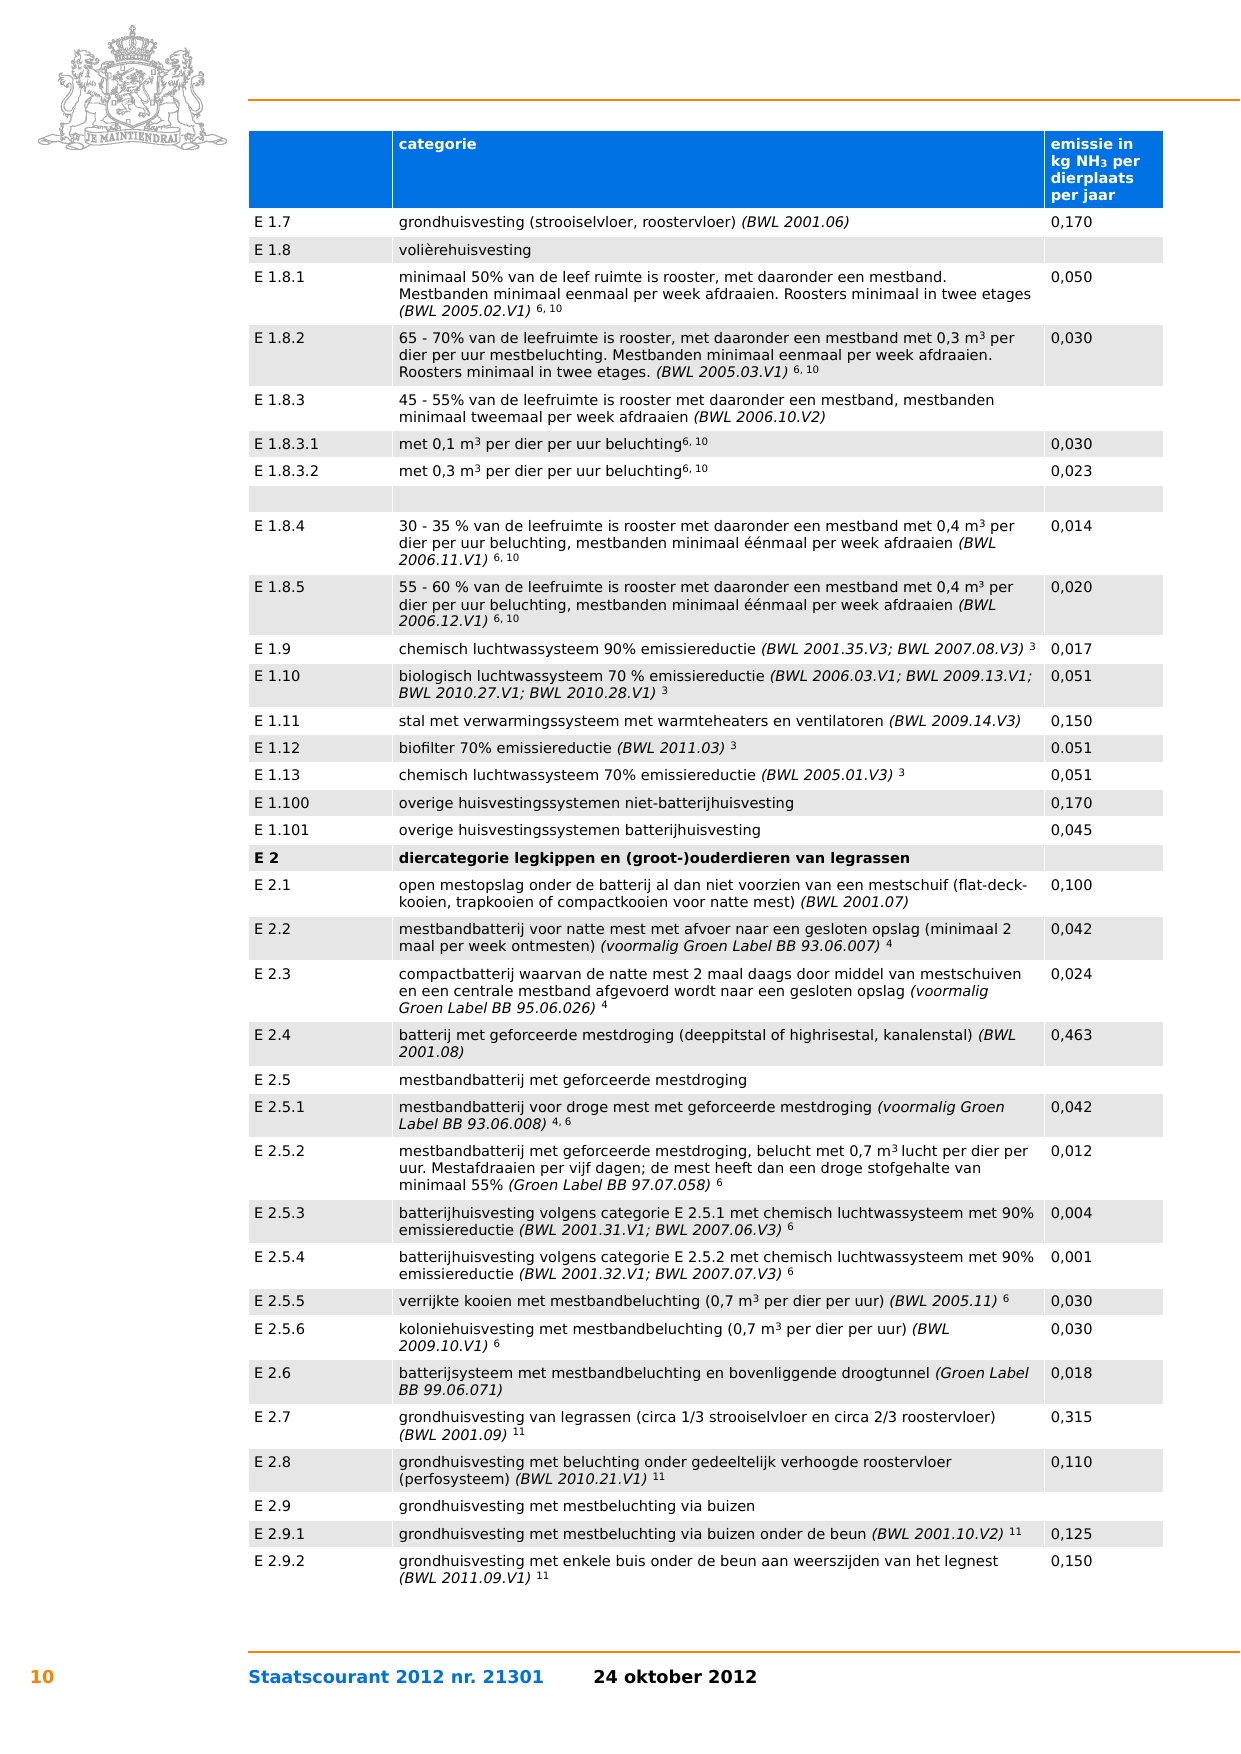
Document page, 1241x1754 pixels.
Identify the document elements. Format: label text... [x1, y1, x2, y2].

table_cell E 2.7 [249, 1405, 392, 1448]
table_cell 0,023 [1045, 459, 1163, 485]
table_cell koloniehuisvesting met mestbandbeluchting (0,7 m3 per dier per uur) (BWL 2009.10.V1) 6 [393, 1316, 1044, 1359]
table_cell 0,042 [1045, 917, 1163, 960]
table_cell 0,012 [1045, 1139, 1163, 1199]
table_cell E 2.5.5 [249, 1289, 392, 1315]
table_cell 65 - 70% van de leefruimte is rooster, met daaronder een mestband met 0,3 m3 per dier per uur mestbeluchting. Mestbanden minimaal eenmaal per week afdraaien. Roosters minimaal in twee etages. (BWL 2005.03.V1) 6, 10 [393, 325, 1044, 386]
table_cell mestbandbatterij voor natte mest met afvoer naar een gesloten opslag (minimaal 2 maal per week ontmesten) (voormalig Groen Label BB 93.06.007) 4 [393, 917, 1044, 960]
table_cell [249, 486, 392, 512]
table_cell overige huisvestingssystemen batterijhuisvesting [393, 818, 1044, 844]
table_cell [1045, 486, 1163, 512]
table_cell E 1.9 [249, 636, 392, 662]
table_cell open mestopslag onder de batterij al dan niet voorzien van een mestschuif (flat-deck-kooien, trapkooien of compactkooien voor natte mest) (BWL 2001.07) [393, 872, 1044, 916]
table_cell E 2.8 [249, 1449, 392, 1492]
table_cell E 2.1 [249, 872, 392, 916]
table_cell 0,018 [1045, 1360, 1163, 1404]
table_cell batterijsysteem met mestbandbeluchting en bovenliggende droogtunnel (Groen Label BB 99.06.071) [393, 1360, 1044, 1404]
table_cell 0,170 [1045, 209, 1163, 236]
table_cell biologisch luchtwassysteem 70 % emissiereductie (BWL 2006.03.V1; BWL 2009.13.V1; BWL 2010.27.V1; BWL 2010.28.V1) 3 [393, 664, 1044, 707]
table_cell 0,042 [1045, 1094, 1163, 1137]
table_cell 0,051 [1045, 664, 1163, 707]
table_cell 0,045 [1045, 818, 1163, 844]
table_cell E 1.8.3.2 [249, 459, 392, 485]
table_cell [393, 486, 1044, 512]
table_cell 0,030 [1045, 325, 1163, 386]
table_cell 0,020 [1045, 575, 1163, 635]
table_cell E 2.9.2 [249, 1548, 392, 1592]
table_cell E 2.2 [249, 917, 392, 960]
table_cell E 2.5.2 [249, 1139, 392, 1199]
table_cell E 2.6 [249, 1360, 392, 1404]
table_cell mestbandbatterij met geforceerde mestdroging, belucht met 0,7 m3 lucht per dier per uur. Mestafdraaien per vijf dagen; de mest heeft dan een droge stofgehalte van minimaal 55% (Groen Label BB 97.07.058) 6 [393, 1139, 1044, 1199]
table_cell E 2.9.1 [249, 1521, 392, 1547]
table_cell met 0,3 m3 per dier per uur beluchting6, 10 [393, 459, 1044, 485]
table_cell [1045, 1067, 1163, 1093]
table_cell grondhuisvesting met mestbeluchting via buizen [393, 1494, 1044, 1520]
table_header [249, 131, 392, 208]
table_cell grondhuisvesting met mestbeluchting via buizen onder de beun (BWL 2001.10.V2) 11 [393, 1521, 1044, 1547]
table_cell E 2.5.1 [249, 1094, 392, 1137]
table_cell grondhuisvesting van legrassen (circa 1/3 strooiselvloer en circa 2/3 roostervloer) (BWL 2001.09) 11 [393, 1405, 1044, 1448]
table_cell 0,170 [1045, 790, 1163, 816]
table_cell E 2.5.6 [249, 1316, 392, 1359]
table_cell [1045, 237, 1163, 263]
table_cell 55 - 60 % van de leefruimte is rooster met daaronder een mestband met 0,4 m³ per dier per uur beluchting, mestbanden minimaal éénmaal per week afdraaien (BWL 2006.12.V1) 6, 10 [393, 575, 1044, 635]
table_cell [1045, 387, 1163, 430]
table_cell diercategorie legkippen en (groot-)ouderdieren van legrassen [393, 845, 1044, 871]
table_cell E 1.11 [249, 708, 392, 734]
table_cell E 1.8.5 [249, 575, 392, 635]
table_cell 0,110 [1045, 1449, 1163, 1492]
table_cell overige huisvestingssystemen niet-batterijhuisvesting [393, 790, 1044, 816]
table_cell E 1.101 [249, 818, 392, 844]
table_cell E 1.8.2 [249, 325, 392, 386]
table_cell 0,030 [1045, 1289, 1163, 1315]
table_cell E 1.10 [249, 664, 392, 707]
table_cell 0,125 [1045, 1521, 1163, 1547]
table_cell E 1.8.4 [249, 513, 392, 574]
table_cell E 2.5.4 [249, 1244, 392, 1287]
table_cell E 1.7 [249, 209, 392, 236]
table_cell mestbandbatterij met geforceerde mestdroging [393, 1067, 1044, 1093]
table_cell E 1.13 [249, 763, 392, 789]
table_cell E 2 [249, 845, 392, 871]
table_cell 0,004 [1045, 1200, 1163, 1243]
table_cell 0,050 [1045, 264, 1163, 324]
table_cell 0,017 [1045, 636, 1163, 662]
table_cell biofilter 70% emissiereductie (BWL 2011.03) 3 [393, 735, 1044, 762]
table_cell 0,014 [1045, 513, 1163, 574]
table_cell 0,051 [1045, 763, 1163, 789]
table_cell 0,463 [1045, 1022, 1163, 1066]
table_cell chemisch luchtwassysteem 70% emissiereductie (BWL 2005.01.V3) 3 [393, 763, 1044, 789]
table_cell E 1.8.3 [249, 387, 392, 430]
table_cell stal met verwarmingssysteem met warmteheaters en ventilatoren (BWL 2009.14.V3) [393, 708, 1044, 734]
table_cell 0,024 [1045, 961, 1163, 1021]
picture [38, 25, 227, 150]
table_header emissie in kg NH3 per dierplaats per jaar [1045, 131, 1163, 208]
table_cell volièrehuisvesting [393, 237, 1044, 263]
table_cell E 1.100 [249, 790, 392, 816]
table_cell E 2.5 [249, 1067, 392, 1093]
table_cell E 2.3 [249, 961, 392, 1021]
table_cell E 2.5.3 [249, 1200, 392, 1243]
table_header categorie [393, 131, 1044, 208]
table_cell 0,001 [1045, 1244, 1163, 1287]
table_cell minimaal 50% van de leef ruimte is rooster, met daaronder een mestband. Mestbanden minimaal eenmaal per week afdraaien. Roosters minimaal in twee etages (BWL 2005.02.V1) 6, 10 [393, 264, 1044, 324]
table_cell met 0,1 m3 per dier per uur beluchting6, 10 [393, 431, 1044, 457]
table_cell grondhuisvesting met enkele buis onder de beun aan weerszijden van het legnest (BWL 2011.09.V1) 11 [393, 1548, 1044, 1592]
table_cell mestbandbatterij voor droge mest met geforceerde mestdroging (voormalig Groen Label BB 93.06.008) 4, 6 [393, 1094, 1044, 1137]
table_cell E 2.4 [249, 1022, 392, 1066]
table_cell 45 - 55% van de leefruimte is rooster met daaronder een mestband, mestbanden minimaal tweemaal per week afdraaien (BWL 2006.10.V2) [393, 387, 1044, 430]
table_cell batterij met geforceerde mestdroging (deeppitstal of highrisestal, kanalenstal) (BWL 2001.08) [393, 1022, 1044, 1066]
table_cell [1045, 845, 1163, 871]
table_cell 0,315 [1045, 1405, 1163, 1448]
table_cell E 2.9 [249, 1494, 392, 1520]
table_cell 0,100 [1045, 872, 1163, 916]
table_cell 30 - 35 % van de leefruimte is rooster met daaronder een mestband met 0,4 m3 per dier per uur beluchting, mestbanden minimaal éénmaal per week afdraaien (BWL 2006.11.V1) 6, 10 [393, 513, 1044, 574]
table_cell [1045, 1494, 1163, 1520]
table_cell E 1.12 [249, 735, 392, 762]
table_cell 0,030 [1045, 1316, 1163, 1359]
table_cell 0,150 [1045, 1548, 1163, 1592]
table_cell E 1.8.3.1 [249, 431, 392, 457]
table_cell E 1.8 [249, 237, 392, 263]
table_cell E 1.8.1 [249, 264, 392, 324]
table_cell grondhuisvesting (strooiselvloer, roostervloer) (BWL 2001.06) [393, 209, 1044, 236]
table_cell batterijhuisvesting volgens categorie E 2.5.2 met chemisch luchtwassysteem met 90% emissiereductie (BWL 2001.32.V1; BWL 2007.07.V3) 6 [393, 1244, 1044, 1287]
table_cell 0,030 [1045, 431, 1163, 457]
table_cell chemisch luchtwassysteem 90% emissiereductie (BWL 2001.35.V3; BWL 2007.08.V3) 3 [393, 636, 1044, 662]
table_cell compactbatterij waarvan de natte mest 2 maal daags door middel van mestschuiven en een centrale mestband afgevoerd wordt naar een gesloten opslag (voormalig Groen Label BB 95.06.026) 4 [393, 961, 1044, 1021]
table_cell verrijkte kooien met mestbandbeluchting (0,7 m3 per dier per uur) (BWL 2005.11) 6 [393, 1289, 1044, 1315]
table_cell 0,150 [1045, 708, 1163, 734]
table_cell batterijhuisvesting volgens categorie E 2.5.1 met chemisch luchtwassysteem met 90% emissiereductie (BWL 2001.31.V1; BWL 2007.06.V3) 6 [393, 1200, 1044, 1243]
table_cell grondhuisvesting met beluchting onder gedeeltelijk verhoogde roostervloer (perfosysteem) (BWL 2010.21.V1) 11 [393, 1449, 1044, 1492]
table_cell 0.051 [1045, 735, 1163, 762]
